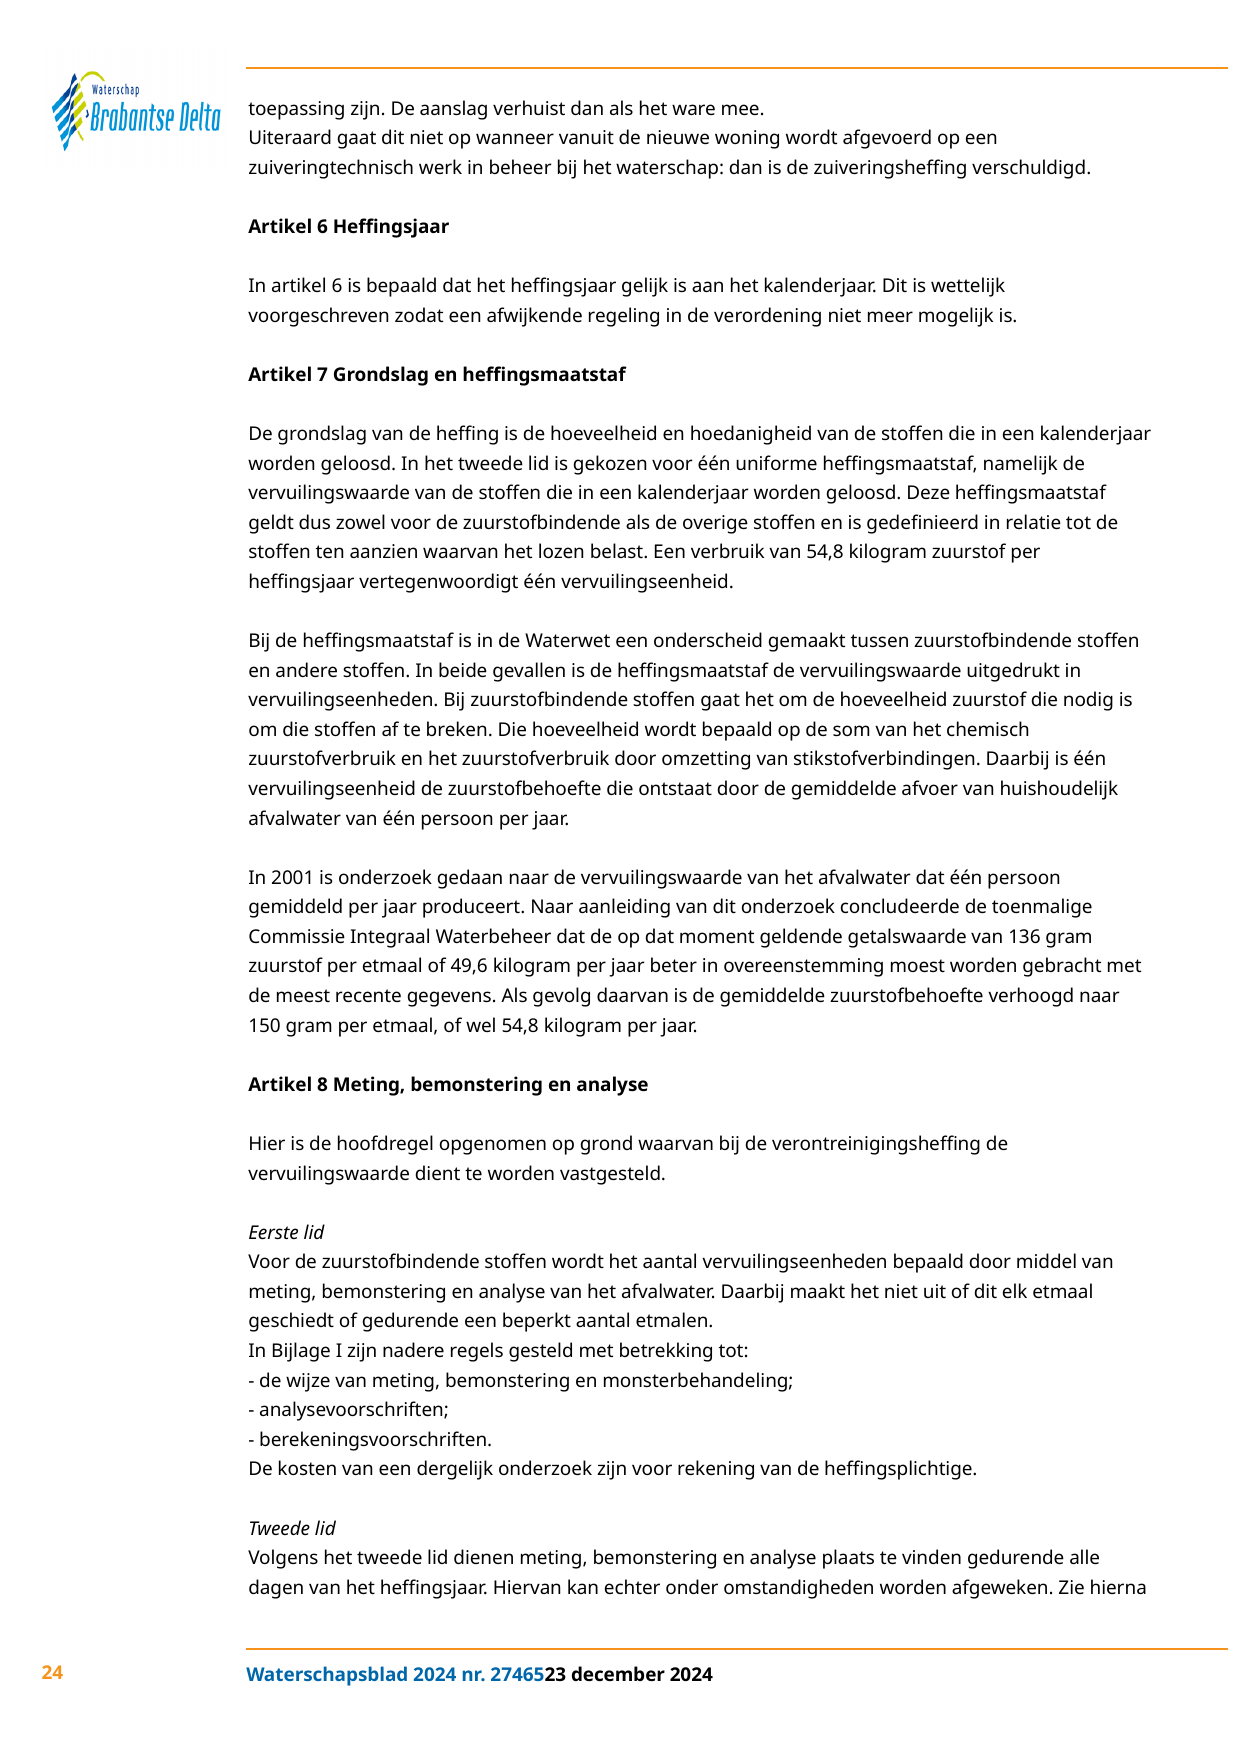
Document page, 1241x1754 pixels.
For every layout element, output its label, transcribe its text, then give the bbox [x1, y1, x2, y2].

text Bij de heffingsmaatstaf is in de Waterwet een onderscheid gemaakt tussen zuurstofbindende stoffen en andere stoffen. In beide gevallen is de heffingsmaatstaf de vervuilingswaarde uitgedrukt in vervuilingseenheden. Bij zuurstofbindende stoffen gaat het om de hoeveelheid zuurstof die nodig is om die stoffen af te breken. Die hoeveelheid wordt bepaald op de som van het chemisch zuurstofverbruik en het zuurstofverbruik door omzetting van stikstofverbindingen. Daarbij is één vervuilingseenheid de zuurstofbehoefte die ontstaat door de gemiddelde afvoer van huishoudelijk afvalwater van één persoon per jaar. [248, 627, 1152, 831]
text Eerste lid [248, 1219, 1152, 1245]
text Artikel 8 Meting, bemonstering en analyse [248, 1071, 1152, 1097]
text Artikel 6 Heffingsjaar [248, 213, 1152, 239]
text Voor de zuurstofbindende stoffen wordt het aantal vervuilingseenheden bepaald door middel van meting, bemonstering en analyse van het afvalwater. Daarbij maakt het niet uit of dit elk etmaal geschiedt of gedurende een beperkt aantal etmalen. [248, 1248, 1152, 1333]
text - analysevoorschriften; [248, 1396, 1152, 1422]
text In 2001 is onderzoek gedaan naar de vervuilingswaarde van het afvalwater dat één persoon gemiddeld per jaar produceert. Naar aanleiding van dit onderzoek concludeerde de toenmalige Commissie Integraal Waterbeheer dat de op dat moment geldende getalswaarde van 136 gram zuurstof per etmaal of 49,6 kilogram per jaar beter in overeenstemming moest worden gebracht met de meest recente gegevens. Als gevolg daarvan is de gemiddelde zuurstofbehoefte verhoogd naar 150 gram per etmaal, of wel 54,8 kilogram per jaar. [248, 864, 1152, 1038]
text - de wijze van meting, bemonstering en monsterbehandeling; [248, 1367, 1152, 1393]
text Tweede lid [248, 1515, 1152, 1541]
text toepassing zijn. De aanslag verhuist dan als het ware mee. [248, 95, 1152, 121]
text De kosten van een dergelijk onderzoek zijn voor rekening van de heffingsplichtige. [248, 1456, 1152, 1481]
text Hier is de hoofdregel opgenomen op grond waarvan bij de verontreinigingsheffing de vervuilingswaarde dient te worden vastgesteld. [248, 1130, 1152, 1186]
text In artikel 6 is bepaald dat het heffingsjaar gelijk is aan het kalenderjaar. Dit is wettelijk voorgeschreven zodat een afwijkende regeling in de verordening niet meer mogelijk is. [248, 272, 1152, 328]
text Volgens het tweede lid dienen meting, bemonstering en analyse plaats te vinden gedurende alle dagen van het heffingsjaar. Hiervan kan echter onder omstandigheden worden afgeweken. Zie hierna [248, 1544, 1152, 1600]
text - berekeningsvoorschriften. [248, 1426, 1152, 1452]
text In Bijlage I zijn nadere regels gesteld met betrekking tot: [248, 1337, 1152, 1363]
picture [41, 47, 231, 172]
text Artikel 7 Grondslag en heffingsmaatstaf [248, 361, 1152, 387]
text De grondslag van de heffing is de hoeveelheid en hoedanigheid van de stoffen die in een kalenderjaar worden geloosd. In het tweede lid is gekozen voor één uniforme heffingsmaatstaf, namelijk de vervuilingswaarde van de stoffen die in een kalenderjaar worden geloosd. Deze heffingsmaatstaf geldt dus zowel voor de zuurstofbindende als de overige stoffen en is gedefinieerd in relatie tot de stoffen ten aanzien waarvan het lozen belast. Een verbruik van 54,8 kilogram zuurstof per heffingsjaar vertegenwoordigt één vervuilingseenheid. [248, 420, 1152, 594]
text Uiteraard gaat dit niet op wanneer vanuit de nieuwe woning wordt afgevoerd op een zuiveringtechnisch werk in beheer bij het waterschap: dan is de zuiveringsheffing verschuldigd. [248, 124, 1152, 180]
